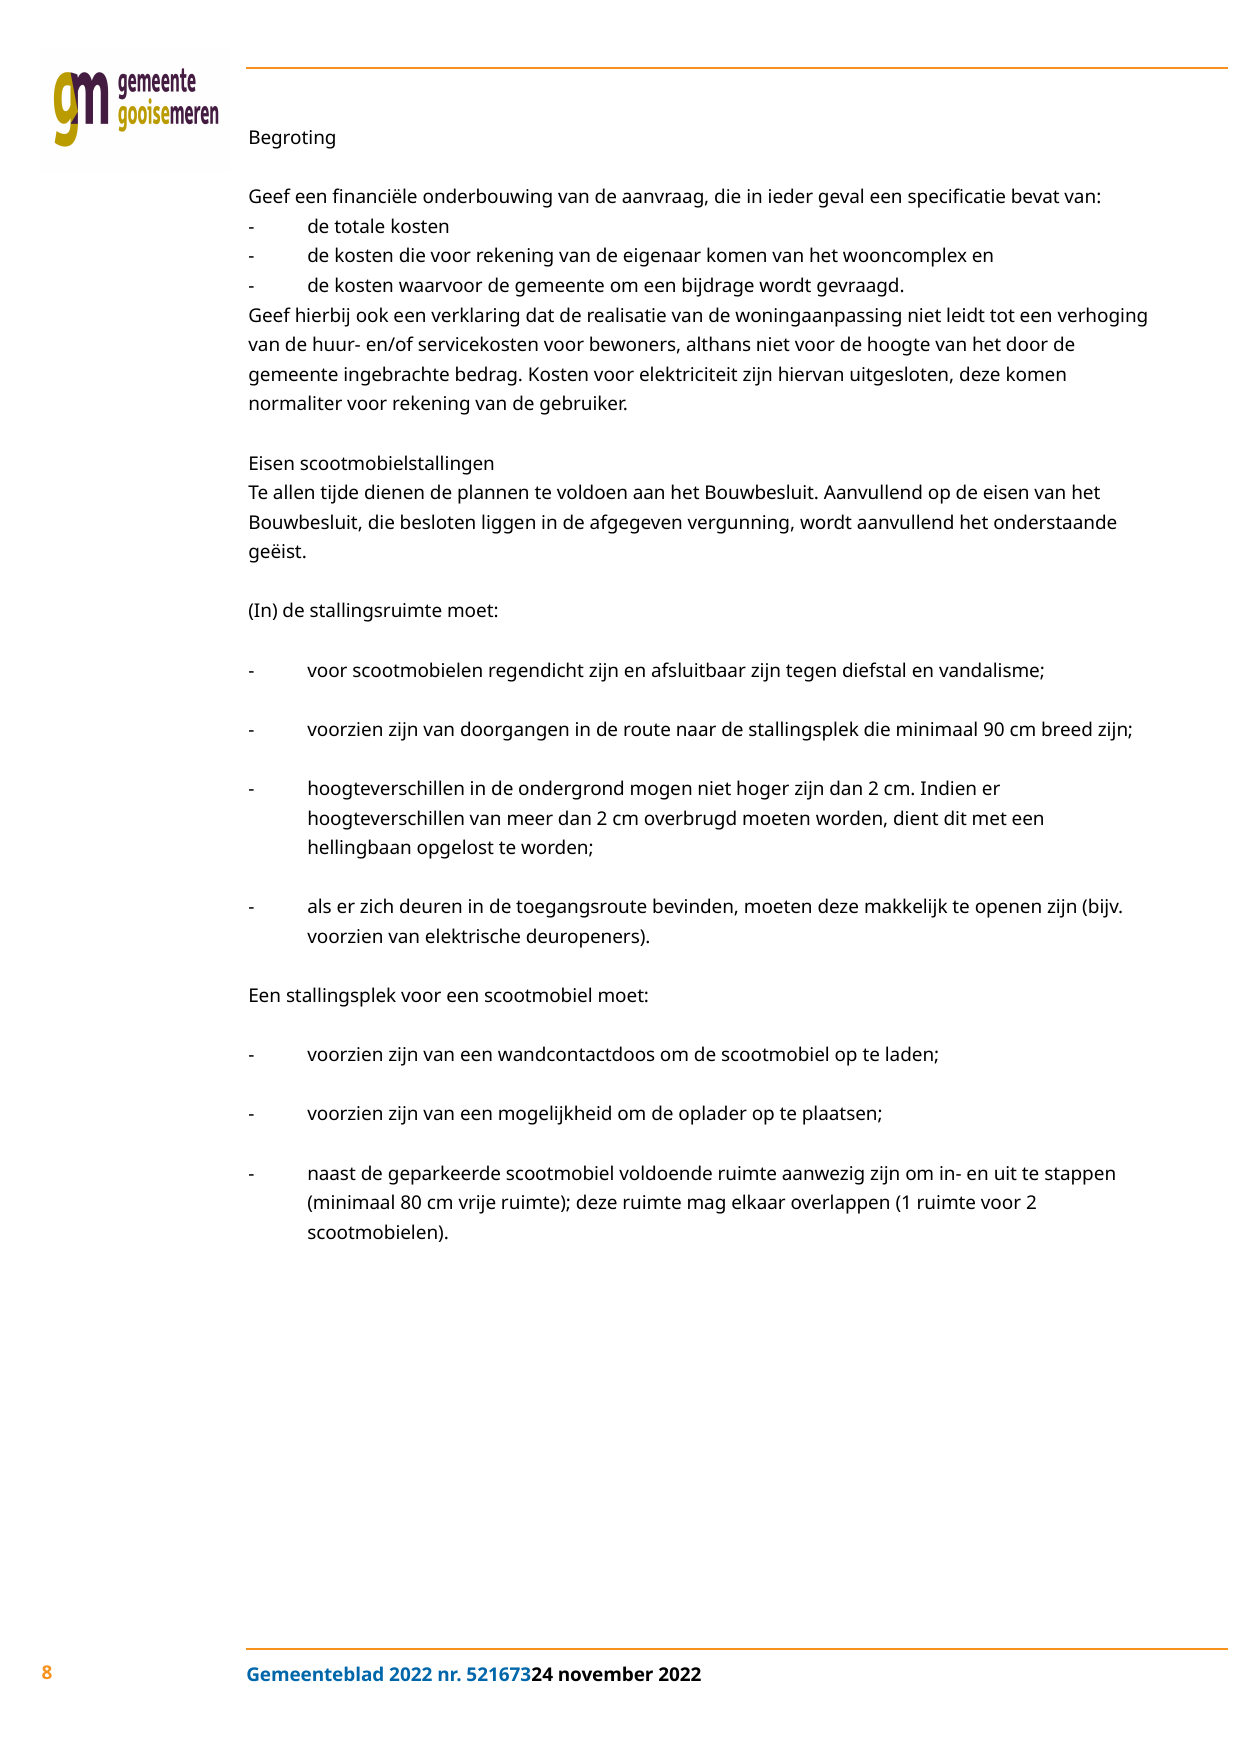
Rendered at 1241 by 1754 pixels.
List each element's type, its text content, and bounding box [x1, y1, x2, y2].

text Geef een financiële onderbouwing van de aanvraag, die in ieder geval een specificatie bevat van: [248, 183, 1152, 209]
list naast de geparkeerde scootmobiel voldoende ruimte aanwezig zijn om in- en uit te stappen (minimaal 80 cm vrije ruimte); deze ruimte mag elkaar overlappen (1 ruimte voor 2 scootmobielen). [248, 1160, 1152, 1245]
list voorzien zijn van doorgangen in de route naar de stallingsplek die minimaal 90 cm breed zijn; [248, 716, 1152, 742]
text (In) de stallingsruimte moet: [248, 598, 1152, 623]
list de totale kosten [248, 213, 1152, 239]
text Eisen scootmobielstallingen [248, 450, 1152, 476]
text Een stallingsplek voor een scootmobiel moet: [248, 982, 1152, 1008]
list voor scootmobielen regendicht zijn en afsluitbaar zijn tegen diefstal en vandalisme; [248, 657, 1152, 683]
list voorzien zijn van een wandcontactdoos om de scootmobiel op te laden; [248, 1041, 1152, 1067]
text Te allen tijde dienen de plannen te voldoen aan het Bouwbesluit. Aanvullend op de eisen van het Bouwbesluit, die besloten liggen in de afgegeven vergunning, wordt aanvullend het onderstaande geëist. [248, 479, 1152, 564]
list voorzien zijn van een mogelijkheid om de oplader op te plaatsen; [248, 1101, 1152, 1126]
list de kosten die voor rekening van de eigenaar komen van het wooncomplex en [248, 243, 1152, 268]
list de kosten waarvoor de gemeente om een bijdrage wordt gevraagd. [248, 272, 1152, 298]
list als er zich deuren in de toegangsroute bevinden, moeten deze makkelijk te openen zijn (bijv. voorzien van elektrische deuropeners). [248, 893, 1152, 949]
text Begroting [248, 124, 1152, 150]
picture [41, 47, 231, 172]
list hoogteverschillen in de ondergrond mogen niet hoger zijn dan 2 cm. Indien er hoogteverschillen van meer dan 2 cm overbrugd moeten worden, dient dit met een hellingbaan opgelost te worden; [248, 775, 1152, 860]
text Geef hierbij ook een verklaring dat de realisatie van de woningaanpassing niet leidt tot een verhoging van de huur- en/of servicekosten voor bewoners, althans niet voor de hoogte van het door de gemeente ingebrachte bedrag. Kosten voor elektriciteit zijn hiervan uitgesloten, deze komen normaliter voor rekening van de gebruiker. [248, 302, 1152, 416]
